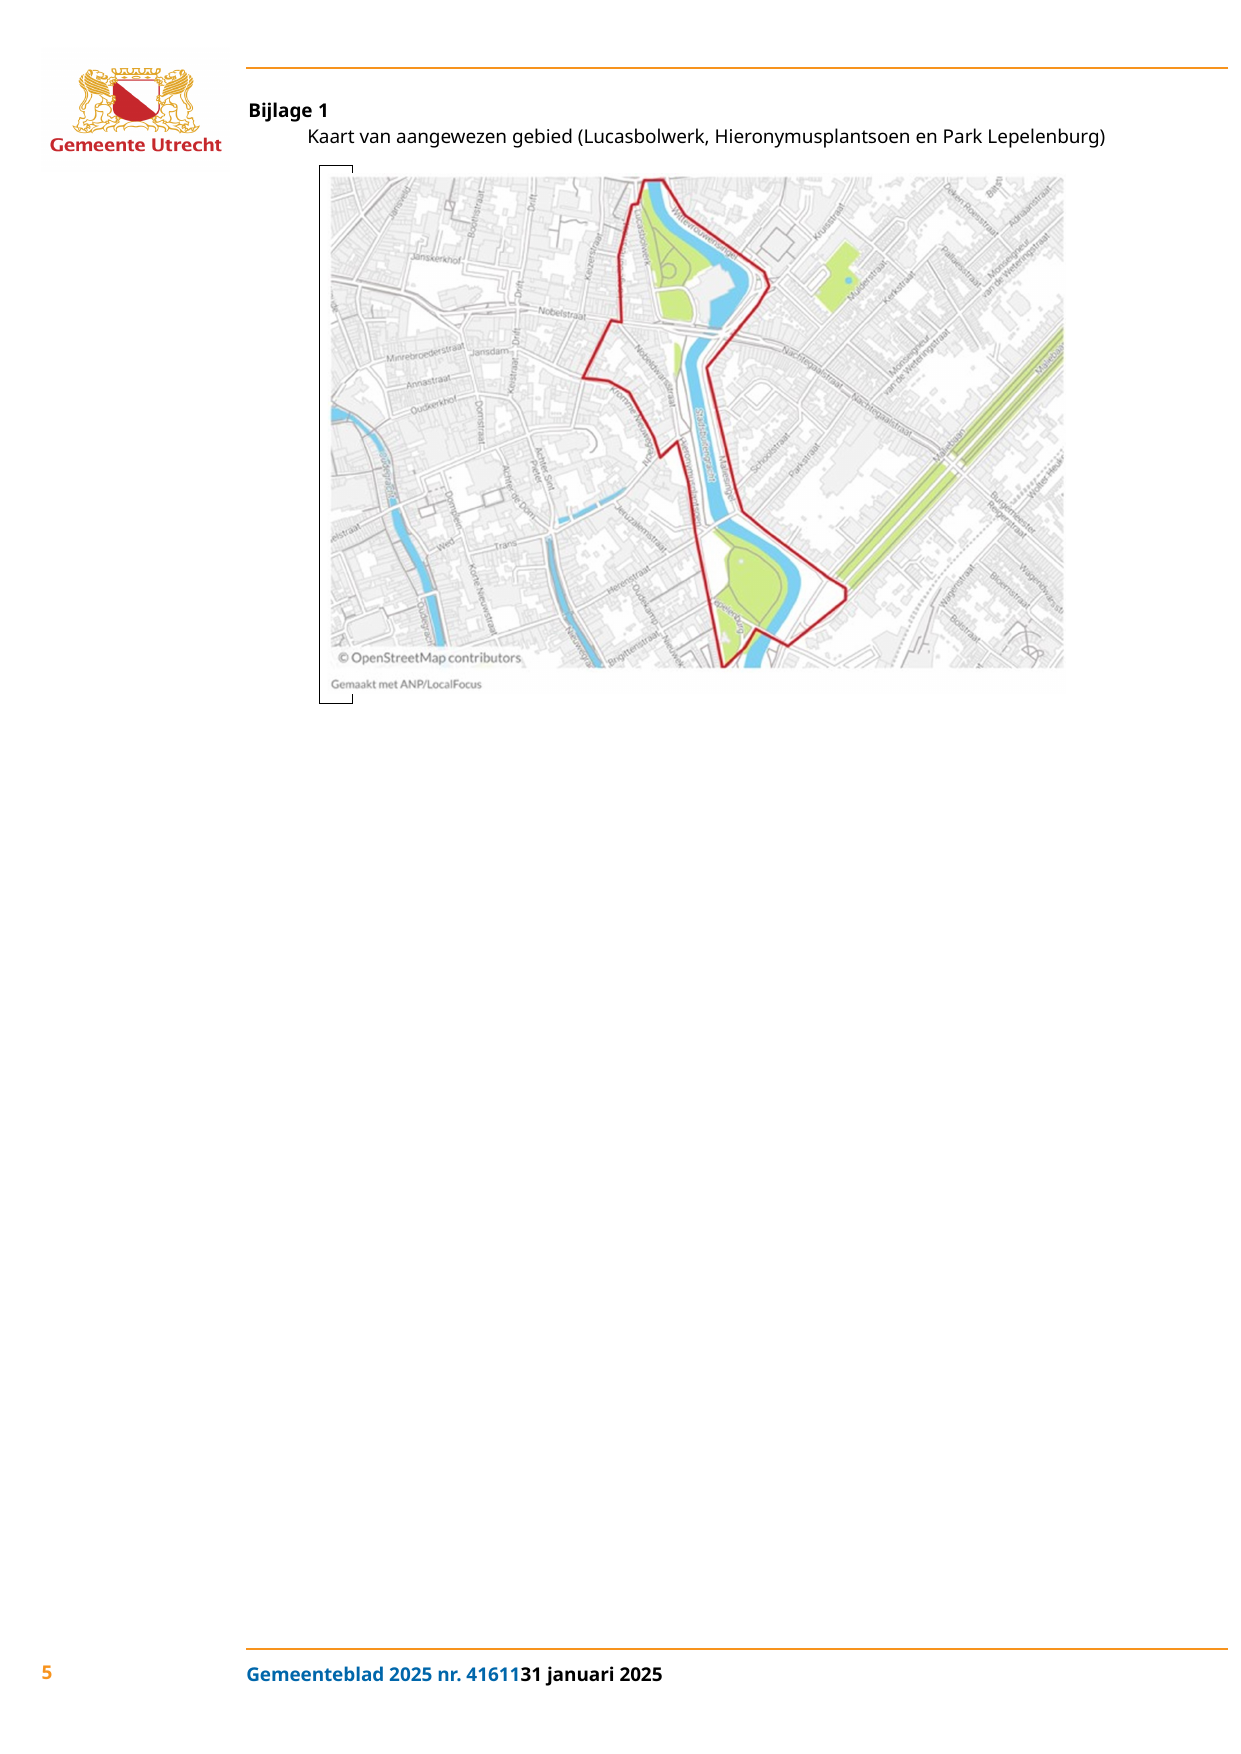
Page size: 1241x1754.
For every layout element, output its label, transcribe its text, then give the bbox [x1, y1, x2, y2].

text Bijlage 1 [248, 95, 1152, 123]
list Kaart van aangewezen gebied (Lucasbolwerk, Hieronymusplantsoen en Park Lepelenburg) [248, 123, 1152, 149]
picture [327, 173, 1067, 694]
picture [41, 47, 231, 172]
